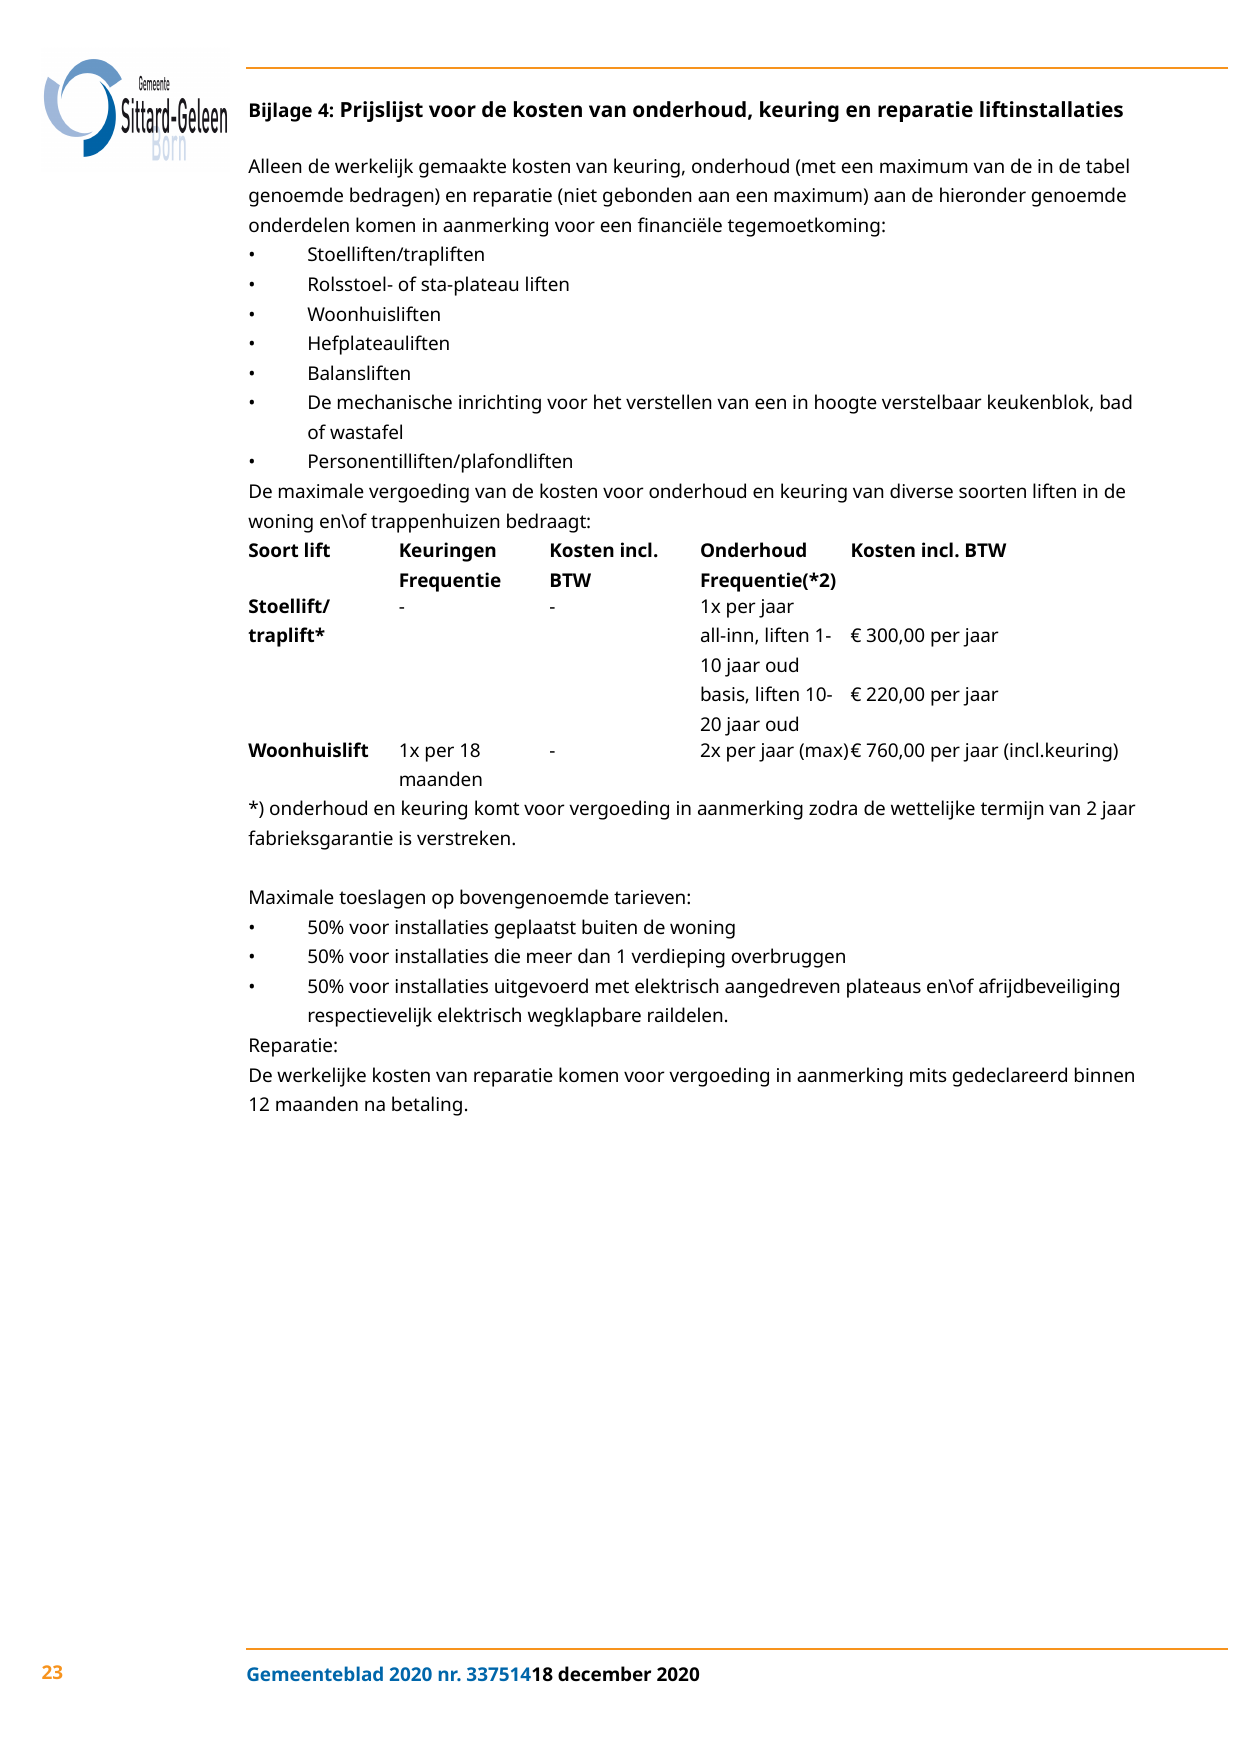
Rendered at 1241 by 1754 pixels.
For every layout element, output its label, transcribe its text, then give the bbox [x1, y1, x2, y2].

table_cell Stoellift/traplift* [248, 593, 398, 737]
table_cell € 760,00 per jaar (incl.keuring) [850, 737, 1152, 792]
list Balansliften [248, 360, 1152, 386]
table_cell 1x per jaar all-inn, liften 1-10 jaar oud basis, liften 10-20 jaar oud [700, 593, 850, 737]
text Maximale toeslagen op bovengenoemde tarieven: [248, 884, 1152, 910]
list Personentilliften/plafondliften [248, 449, 1152, 474]
table_header Kosten incl. BTW [850, 538, 1152, 593]
list 50% voor installaties geplaatst buiten de woning [248, 914, 1152, 939]
list De mechanische inrichting voor het verstellen van een in hoogte verstelbaar keukenblok, bad of wastafel [248, 389, 1152, 445]
table_cell 2x per jaar (max) [700, 737, 850, 792]
table_cell - [549, 593, 700, 737]
table_header Soort lift [248, 538, 398, 593]
table_header Kosten incl. BTW [549, 538, 700, 593]
text De werkelijke kosten van reparatie komen voor vergoeding in aanmerking mits gedeclareerd binnen 12 maanden na betaling. [248, 1062, 1152, 1117]
list 50% voor installaties die meer dan 1 verdieping overbruggen [248, 943, 1152, 969]
table_header Keuringen Frequentie [399, 538, 549, 593]
text De maximale vergoeding van de kosten voor onderhoud en keuring van diverse soorten liften in de woning en\of trappenhuizen bedraagt: [248, 478, 1152, 534]
text Reparatie: [248, 1032, 1152, 1058]
table_cell Woonhuislift [248, 737, 398, 792]
table_cell € 300,00 per jaar € 220,00 per jaar [850, 593, 1152, 737]
text *) onderhoud en keuring komt voor vergoeding in aanmerking zodra de wettelijke termijn van 2 jaar fabrieksgarantie is verstreken. [248, 796, 1152, 851]
list Hefplateauliften [248, 330, 1152, 356]
list 50% voor installaties uitgevoerd met elektrisch aangedreven plateaus en\of afrijdbeveiliging respectievelijk elektrisch wegklapbare raildelen. [248, 973, 1152, 1028]
list Woonhuisliften [248, 301, 1152, 327]
text Bijlage 4: Prijslijst voor de kosten van onderhoud, keuring en reparatie liftinstallaties [248, 95, 1152, 123]
table_cell - [399, 593, 549, 737]
picture [41, 47, 231, 172]
text Alleen de werkelijk gemaakte kosten van keuring, onderhoud (met een maximum van de in de tabel genoemde bedragen) en reparatie (niet gebonden aan een maximum) aan de hieronder genoemde onderdelen komen in aanmerking voor een financiële tegemoetkoming: [248, 153, 1152, 238]
table_cell 1x per 18 maanden [399, 737, 549, 792]
list Rolsstoel- of sta-plateau liften [248, 271, 1152, 297]
table_cell - [549, 737, 700, 792]
table_header Onderhoud Frequentie(*2) [700, 538, 850, 593]
list Stoelliften/trapliften [248, 242, 1152, 267]
